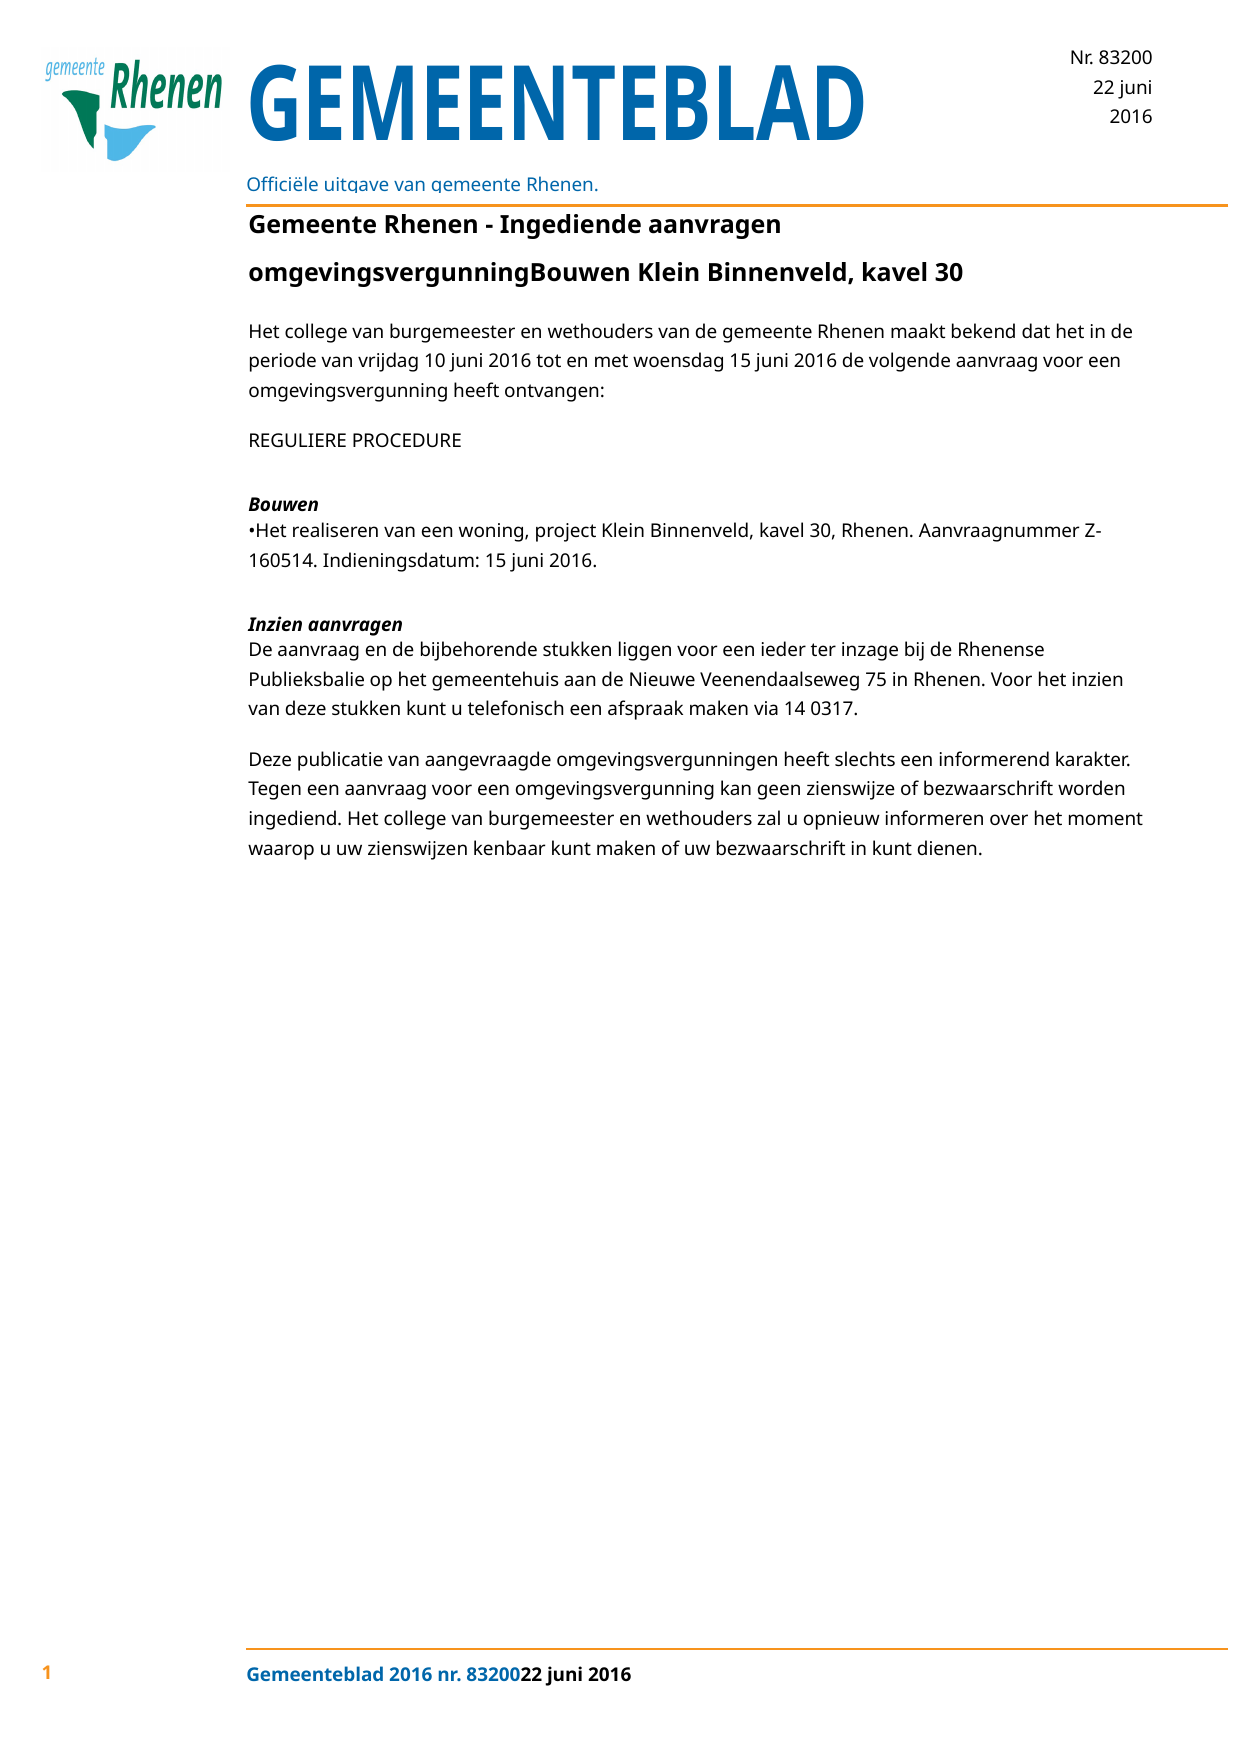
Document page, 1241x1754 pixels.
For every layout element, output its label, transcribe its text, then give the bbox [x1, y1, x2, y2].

text REGULIERE PROCEDURE [248, 427, 1152, 453]
text Gemeente Rhenen - Ingediende aanvragen omgevingsvergunningBouwen Klein Binnenveld, kavel 30 [248, 207, 1152, 288]
text De aanvraag en de bijbehorende stukken liggen voor een ieder ter inzage bij de Rhenense Publieksbalie op het gemeentehuis aan de Nieuwe Veenendaalseweg 75 in Rhenen. Voor het inzien van deze stukken kunt u telefonisch een afspraak maken via 14 0317. [248, 636, 1152, 721]
text •Het realiseren van een woning, project Klein Binnenveld, kavel 30, Rhenen. Aanvraagnummer Z-160514. Indieningsdatum: 15 juni 2016. [248, 517, 1152, 572]
text Inzien aanvragen [248, 611, 1152, 636]
text Het college van burgemeester en wethouders van de gemeente Rhenen maakt bekend dat het in de periode van vrijdag 10 juni 2016 tot en met woensdag 15 juni 2016 de volgende aanvraag voor een omgevingsvergunning heeft ontvangen: [248, 318, 1152, 403]
text Bouwen [248, 491, 1152, 517]
text Deze publicatie van aangevraagde omgevingsvergunningen heeft slechts een informerend karakter. Tegen een aanvraag voor een omgevingsvergunning kan geen zienswijze of bezwaarschrift worden ingediend. Het college van burgemeester en wethouders zal u opnieuw informeren over het moment waarop u uw zienswijzen kenbaar kunt maken of uw bezwaarschrift in kunt dienen. [248, 746, 1152, 861]
picture [41, 47, 231, 172]
